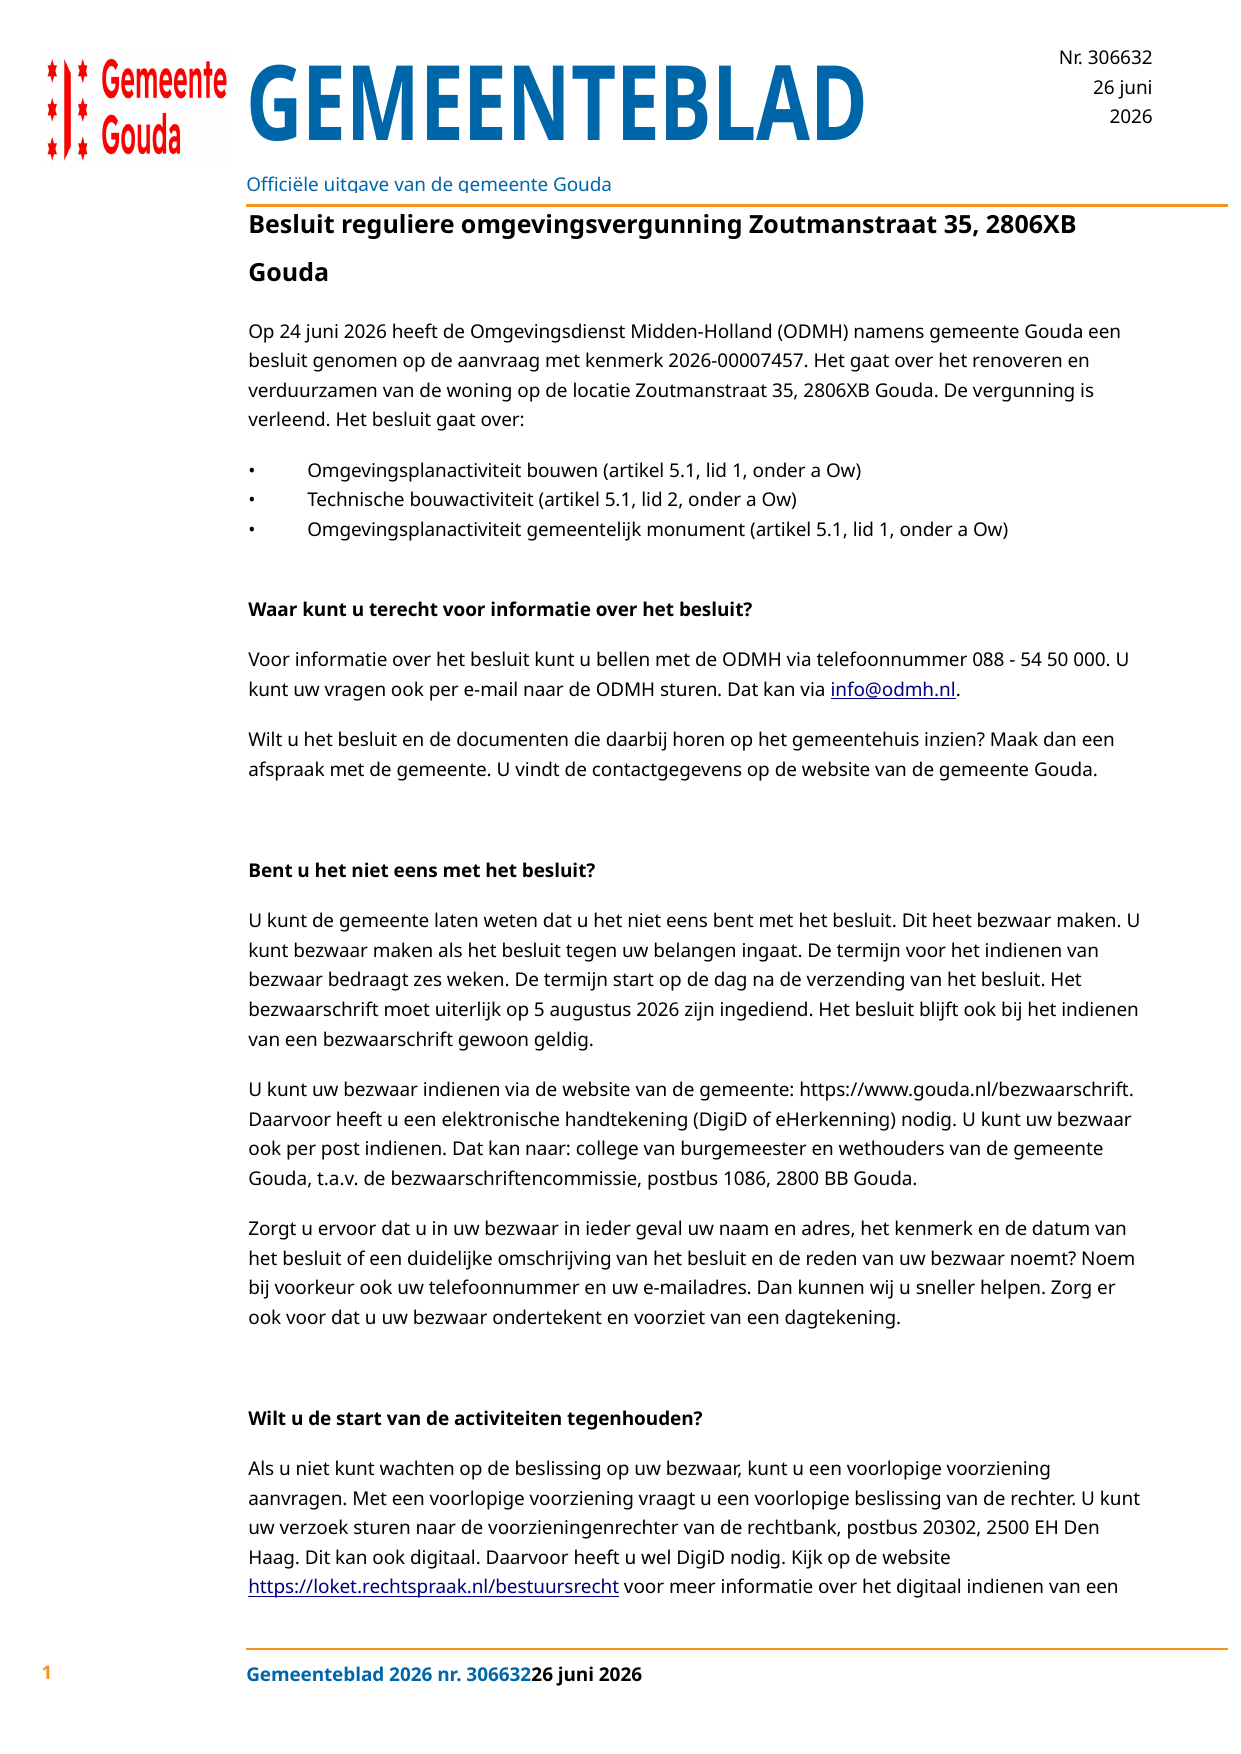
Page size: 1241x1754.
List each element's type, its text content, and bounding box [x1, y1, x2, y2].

text U kunt uw bezwaar indienen via de website van de gemeente: https://www.gouda.nl/bezwaarschrift. Daarvoor heeft u een elektronische handtekening (DigiD of eHerkenning) nodig. U kunt uw bezwaar ook per post indienen. Dat kan naar: college van burgemeester en wethouders van de gemeente Gouda, t.a.v. de bezwaarschriftencommissie, postbus 1086, 2800 BB Gouda. [248, 1076, 1152, 1191]
text Bent u het niet eens met het besluit? [248, 857, 1152, 883]
text Waar kunt u terecht voor informatie over het besluit? [248, 596, 1152, 622]
text Zorgt u ervoor dat u in uw bezwaar in ieder geval uw naam en adres, het kenmerk en de datum van het besluit of een duidelijke omschrijving van het besluit en de reden van uw bezwaar noemt? Noem bij voorkeur ook uw telefoonnummer en uw e-mailadres. Dan kunnen wij u sneller helpen. Zorg er ook voor dat u uw bezwaar ondertekent en voorziet van een dagtekening. [248, 1215, 1152, 1330]
text U kunt de gemeente laten weten dat u het niet eens bent met het besluit. Dit heet bezwaar maken. U kunt bezwaar maken als het besluit tegen uw belangen ingaat. De termijn voor het indienen van bezwaar bedraagt zes weken. De termijn start op de dag na de verzending van het besluit. Het bezwaarschrift moet uiterlijk op 5 augustus 2026 zijn ingediend. Het besluit blijft ook bij het indienen van een bezwaarschrift gewoon geldig. [248, 907, 1152, 1052]
list Omgevingsplanactiviteit bouwen (artikel 5.1, lid 1, onder a Ow) [248, 457, 1152, 483]
text Wilt u het besluit en de documenten die daarbij horen op het gemeentehuis inzien? Maak dan een afspraak met de gemeente. U vindt de contactgegevens op de website van de gemeente Gouda. [248, 727, 1152, 782]
list Technische bouwactiviteit (artikel 5.1, lid 2, onder a Ow) [248, 487, 1152, 512]
text Op 24 juni 2026 heeft de Omgevingsdienst Midden-Holland (ODMH) namens gemeente Gouda een besluit genomen op de aanvraag met kenmerk 2026-00007457. Het gaat over het renoveren en verduurzamen van de woning op de locatie Zoutmanstraat 35, 2806XB Gouda. De vergunning is verleend. Het besluit gaat over: [248, 318, 1152, 432]
list Omgevingsplanactiviteit gemeentelijk monument (artikel 5.1, lid 1, onder a Ow) [248, 516, 1152, 542]
text Besluit reguliere omgevingsvergunning Zoutmanstraat 35, 2806XB Gouda [248, 207, 1152, 288]
text Voor informatie over het besluit kunt u bellen met de ODMH via telefoonnummer 088 - 54 50 000. U kunt uw vragen ook per e-mail naar de ODMH sturen. Dat kan via info@odmh.nl. [248, 647, 1152, 702]
text Wilt u de start van de activiteiten tegenhouden? [248, 1405, 1152, 1431]
picture [41, 47, 231, 172]
text Als u niet kunt wachten op de beslissing op uw bezwaar, kunt u een voorlopige voorziening aanvragen. Met een voorlopige voorziening vraagt u een voorlopige beslissing van de rechter. U kunt uw verzoek sturen naar de voorzieningenrechter van de rechtbank, postbus 20302, 2500 EH Den Haag. Dit kan ook digitaal. Daarvoor heeft u wel DigiD nodig. Kijk op de website https://loket.rechtspraak.nl/bestuursrecht voor meer informatie over het digitaal indienen van een [248, 1455, 1152, 1599]
